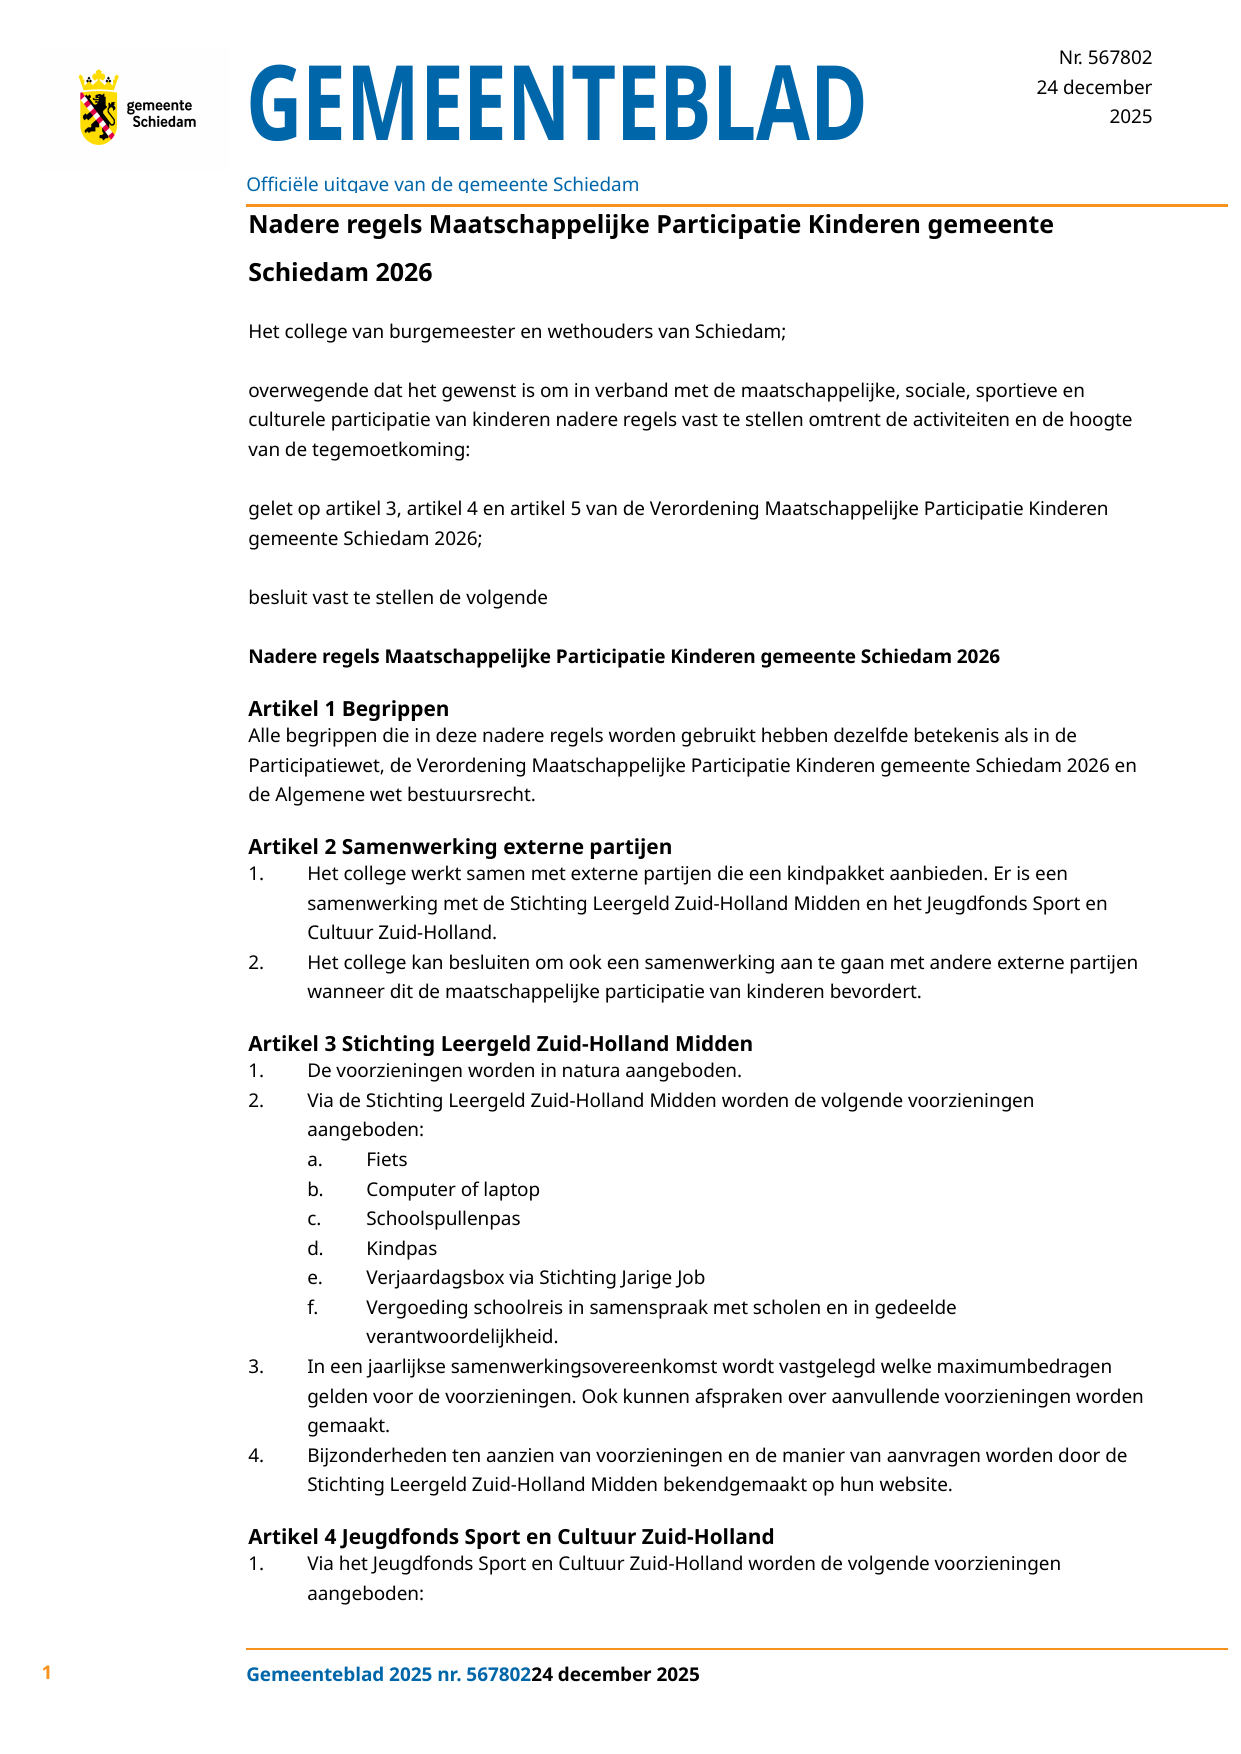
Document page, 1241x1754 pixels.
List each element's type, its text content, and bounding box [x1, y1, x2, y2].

text Nadere regels Maatschappelijke Participatie Kinderen gemeente Schiedam 2026 [248, 643, 1152, 669]
text besluit vast te stellen de volgende [248, 584, 1152, 610]
list Computer of laptop [307, 1176, 1152, 1201]
list Via het Jeugdfonds Sport en Cultuur Zuid-Holland worden de volgende voorzieningen aangeboden: [248, 1550, 1152, 1606]
list In een jaarlijkse samenwerkingsovereenkomst wordt vastgelegd welke maximumbedragen gelden voor de voorzieningen. Ook kunnen afspraken over aanvullende voorzieningen worden gemaakt. [248, 1353, 1152, 1438]
list Bijzonderheden ten aanzien van voorzieningen en de manier van aanvragen worden door de Stichting Leergeld Zuid-Holland Midden bekendgemaakt op hun website. [248, 1442, 1152, 1497]
text Artikel 4 Jeugdfonds Sport en Cultuur Zuid-Holland [248, 1522, 1152, 1550]
text Nadere regels Maatschappelijke Participatie Kinderen gemeente Schiedam 2026 [248, 207, 1152, 288]
list Fiets [307, 1146, 1152, 1172]
text Alle begrippen die in deze nadere regels worden gebruikt hebben dezelfde betekenis als in de Participatiewet, de Verordening Maatschappelijke Participatie Kinderen gemeente Schiedam 2026 en de Algemene wet bestuursrecht. [248, 722, 1152, 807]
text overwegende dat het gewenst is om in verband met de maatschappelijke, sociale, sportieve en culturele participatie van kinderen nadere regels vast te stellen omtrent de activiteiten en de hoogte van de tegemoetkoming: [248, 377, 1152, 462]
text gelet op artikel 3, artikel 4 en artikel 5 van de Verordening Maatschappelijke Participatie Kinderen gemeente Schiedam 2026; [248, 495, 1152, 551]
text Artikel 3 Stichting Leergeld Zuid-Holland Midden [248, 1029, 1152, 1057]
text Artikel 1 Begrippen [248, 694, 1152, 722]
picture [41, 47, 231, 172]
list De voorzieningen worden in natura aangeboden. [248, 1057, 1152, 1083]
list Het college werkt samen met externe partijen die een kindpakket aanbieden. Er is een samenwerking met de Stichting Leergeld Zuid-Holland Midden en het Jeugdfonds Sport en Cultuur Zuid-Holland. [248, 860, 1152, 945]
list Het college kan besluiten om ook een samenwerking aan te gaan met andere externe partijen wanneer dit de maatschappelijke participatie van kinderen bevordert. [248, 949, 1152, 1004]
list Vergoeding schoolreis in samenspraak met scholen en in gedeelde verantwoordelijkheid. [307, 1294, 1152, 1349]
list Schoolspullenpas [307, 1205, 1152, 1231]
list Kindpas [307, 1235, 1152, 1261]
list Verjaardagsbox via Stichting Jarige Job [307, 1264, 1152, 1290]
list Via de Stichting Leergeld Zuid-Holland Midden worden de volgende voorzieningen aangeboden: [248, 1087, 1152, 1142]
text Het college van burgemeester en wethouders van Schiedam; [248, 318, 1152, 344]
text Artikel 2 Samenwerking externe partijen [248, 832, 1152, 860]
